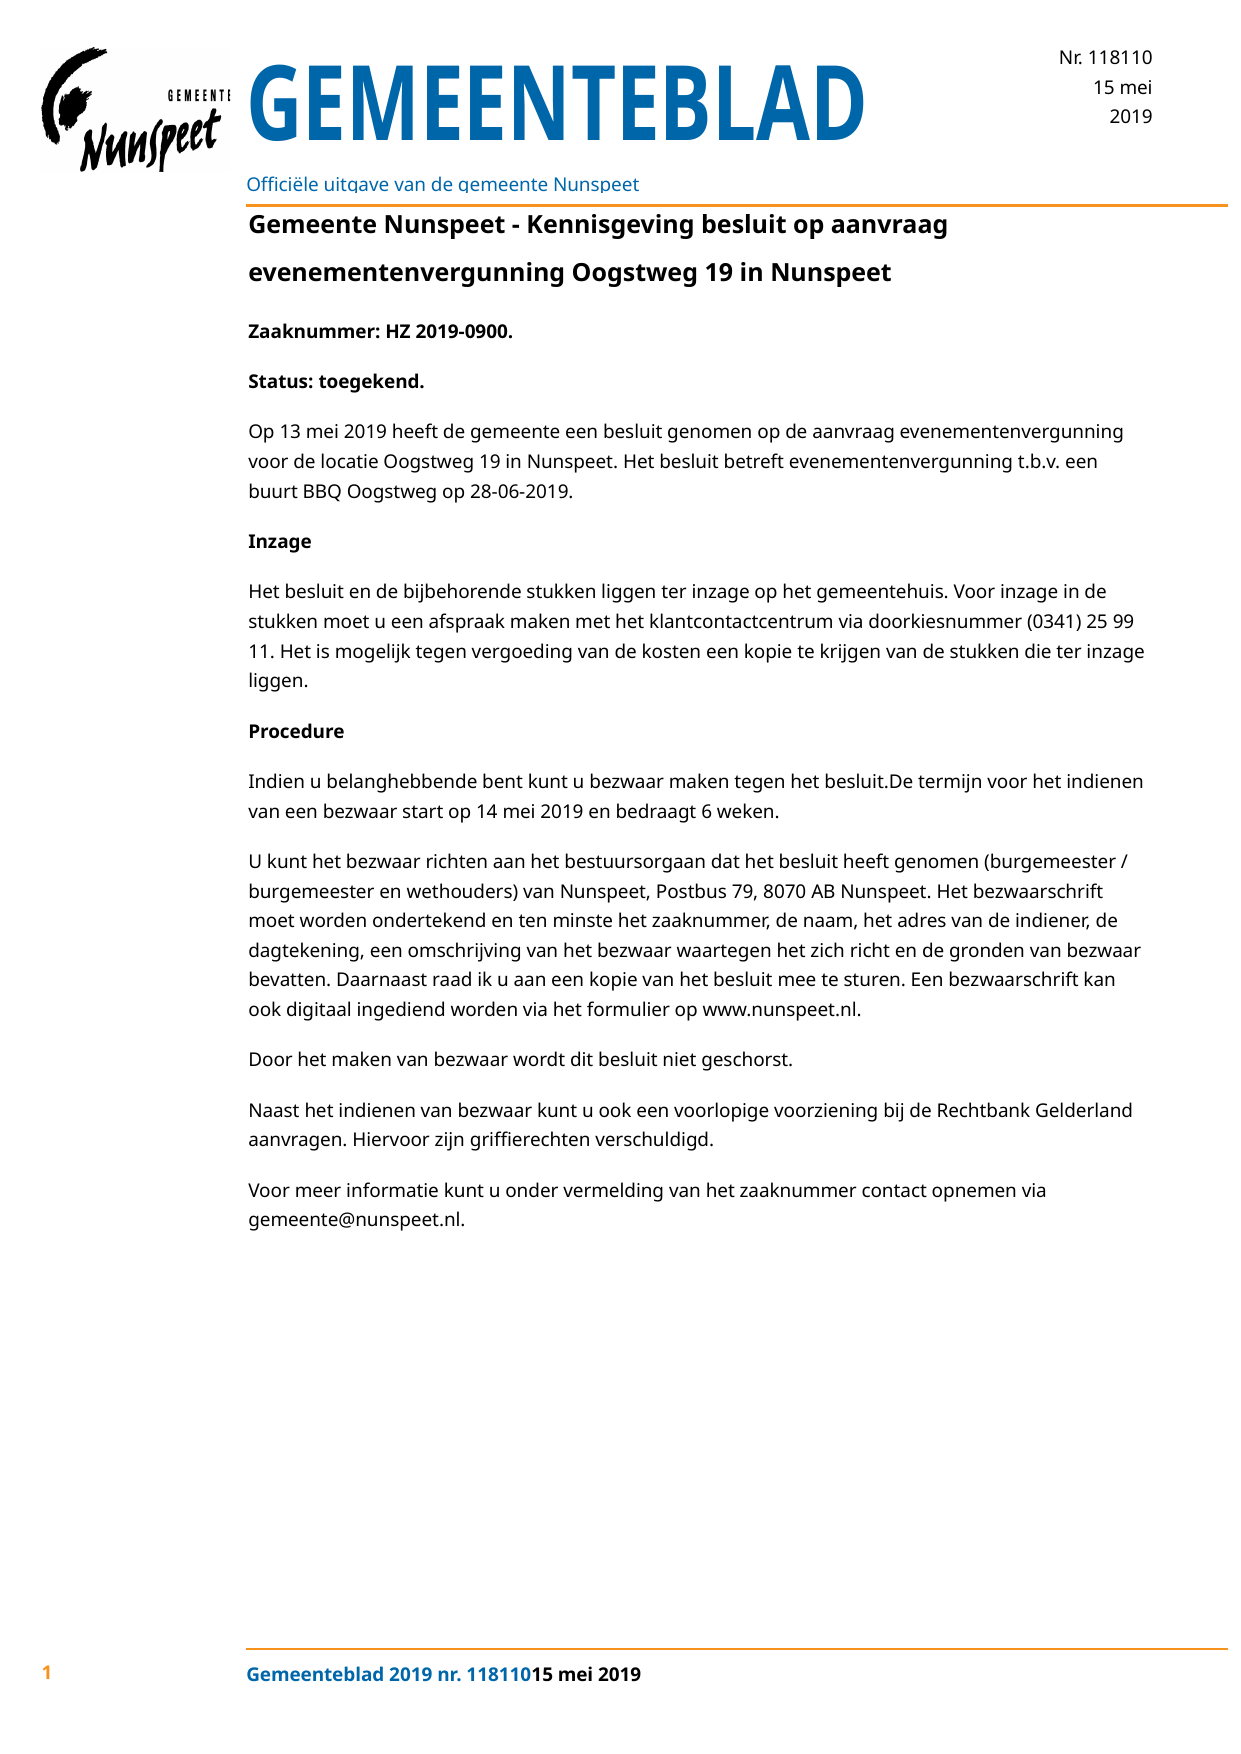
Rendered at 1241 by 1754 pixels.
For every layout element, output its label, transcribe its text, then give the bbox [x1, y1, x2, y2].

text Naast het indienen van bezwaar kunt u ook een voorlopige voorziening bij de Rechtbank Gelderland aanvragen. Hiervoor zijn griffierechten verschuldigd. [248, 1097, 1152, 1152]
text Inzage [248, 528, 1152, 554]
picture [41, 47, 231, 172]
text U kunt het bezwaar richten aan het bestuursorgaan dat het besluit heeft genomen (burgemeester / burgemeester en wethouders) van Nunspeet, Postbus 79, 8070 AB Nunspeet. Het bezwaarschrift moet worden ondertekend en ten minste het zaaknummer, de naam, het adres van de indiener, de dagtekening, een omschrijving van het bezwaar waartegen het zich richt en de gronden van bezwaar bevatten. Daarnaast raad ik u aan een kopie van het besluit mee te sturen. Een bezwaarschrift kan ook digitaal ingediend worden via het formulier op www.nunspeet.nl. [248, 848, 1152, 1022]
text Gemeente Nunspeet - Kennisgeving besluit op aanvraag evenementenvergunning Oogstweg 19 in Nunspeet [248, 207, 1152, 288]
text Status: toegekend. [248, 368, 1152, 394]
text Door het maken van bezwaar wordt dit besluit niet geschorst. [248, 1047, 1152, 1072]
text Procedure [248, 718, 1152, 744]
text Voor meer informatie kunt u onder vermelding van het zaaknummer contact opnemen via gemeente@nunspeet.nl. [248, 1177, 1152, 1232]
text Zaaknummer: HZ 2019-0900. [248, 318, 1152, 344]
text Het besluit en de bijbehorende stukken liggen ter inzage op het gemeentehuis. Voor inzage in de stukken moet u een afspraak maken met het klantcontactcentrum via doorkiesnummer (0341) 25 99 11. Het is mogelijk tegen vergoeding van de kosten een kopie te krijgen van de stukken die ter inzage liggen. [248, 579, 1152, 693]
text Op 13 mei 2019 heeft de gemeente een besluit genomen op de aanvraag evenementenvergunning voor de locatie Oogstweg 19 in Nunspeet. Het besluit betreft evenementenvergunning t.b.v. een buurt BBQ Oogstweg op 28-06-2019. [248, 419, 1152, 504]
text Indien u belanghebbende bent kunt u bezwaar maken tegen het besluit.De termijn voor het indienen van een bezwaar start op 14 mei 2019 en bedraagt 6 weken. [248, 768, 1152, 824]
